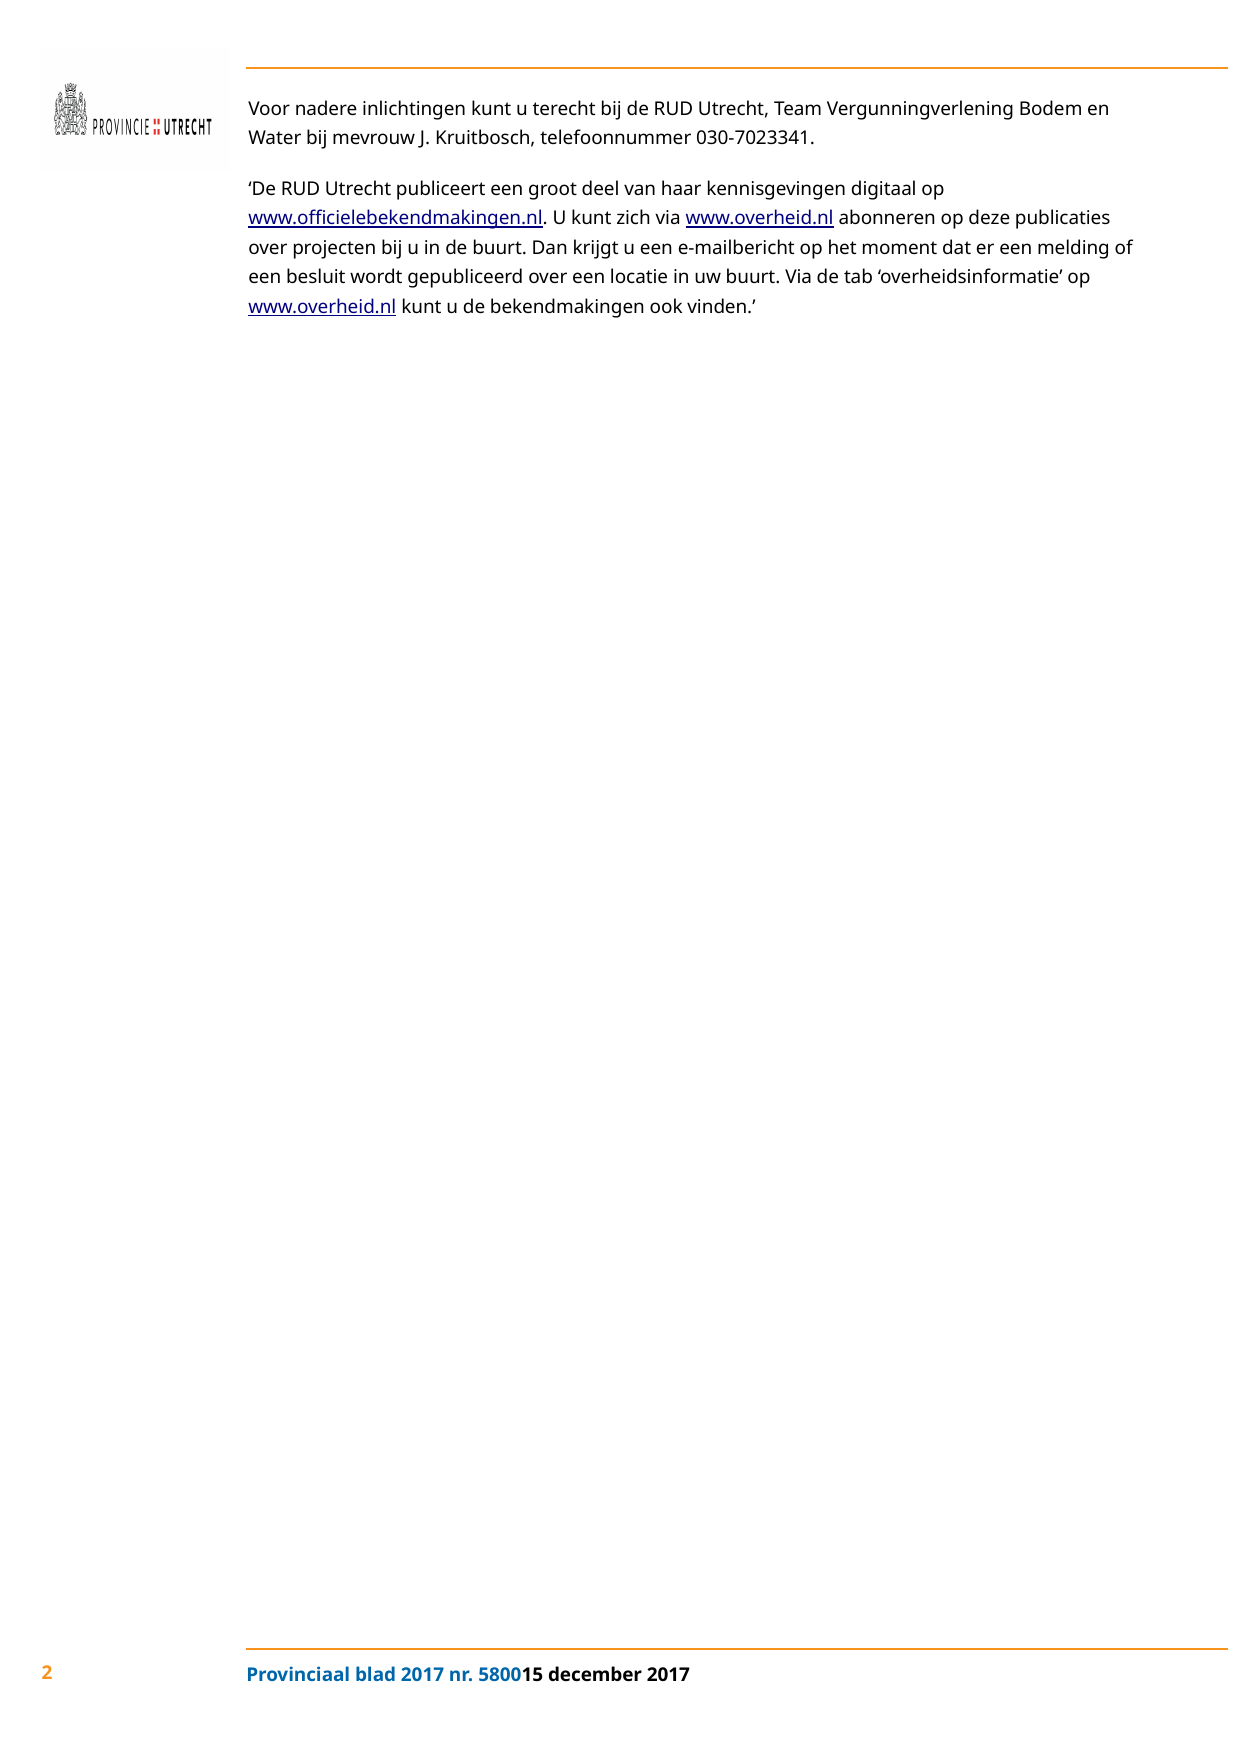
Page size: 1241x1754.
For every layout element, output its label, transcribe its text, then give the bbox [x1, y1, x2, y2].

text Voor nadere inlichtingen kunt u terecht bij de RUD Utrecht, Team Vergunningverlening Bodem en Water bij mevrouw J. Kruitbosch, telefoonnummer 030-7023341. [248, 95, 1152, 150]
text ‘De RUD Utrecht publiceert een groot deel van haar kennisgevingen digitaal op www.officielebekendmakingen.nl. U kunt zich via www.overheid.nl abonneren op deze publicaties over projecten bij u in de buurt. Dan krijgt u een e-mailbericht op het moment dat er een melding of een besluit wordt gepubliceerd over een locatie in uw buurt. Via de tab ‘overheidsinformatie’ op www.overheid.nl kunt u de bekendmakingen ook vinden.’ [248, 175, 1152, 319]
picture [41, 47, 231, 172]
